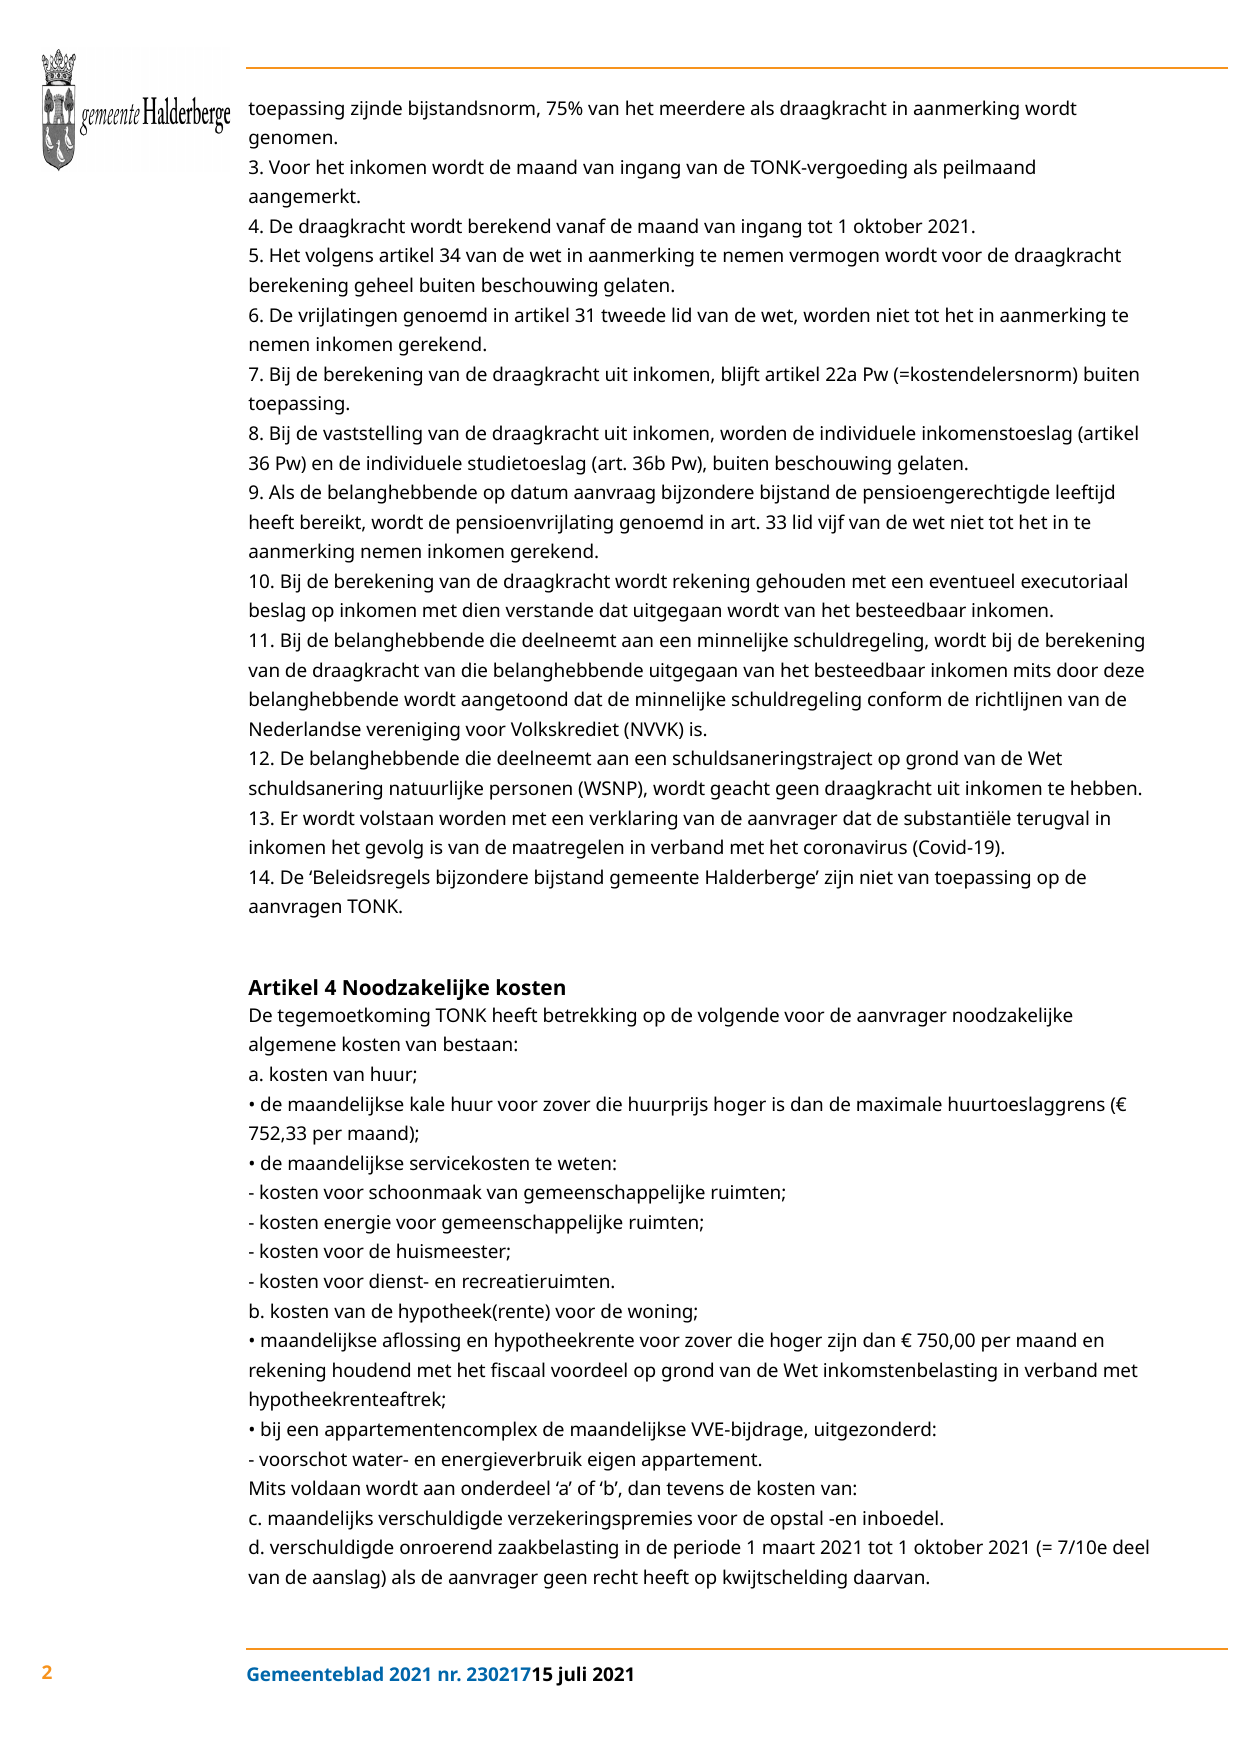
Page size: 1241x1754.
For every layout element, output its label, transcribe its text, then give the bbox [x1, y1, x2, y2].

text - kosten energie voor gemeenschappelijke ruimten; [248, 1209, 1152, 1235]
text 10. Bij de berekening van de draagkracht wordt rekening gehouden met een eventueel executoriaal beslag op inkomen met dien verstande dat uitgegaan wordt van het besteedbaar inkomen. [248, 568, 1152, 623]
text a. kosten van huur; [248, 1061, 1152, 1087]
text 9. Als de belanghebbende op datum aanvraag bijzondere bijstand de pensioengerechtigde leeftijd heeft bereikt, wordt de pensioenvrijlating genoemd in art. 33 lid vijf van de wet niet tot het in te aanmerking nemen inkomen gerekend. [248, 479, 1152, 564]
text • de maandelijkse kale huur voor zover die huurprijs hoger is dan de maximale huurtoeslaggrens (€ 752,33 per maand); [248, 1091, 1152, 1146]
text • bij een appartementencomplex de maandelijkse VVE-bijdrage, uitgezonderd: [248, 1416, 1152, 1442]
text d. verschuldigde onroerend zaakbelasting in de periode 1 maart 2021 tot 1 oktober 2021 (= 7/10e deel van de aanslag) als de aanvrager geen recht heeft op kwijtschelding daarvan. [248, 1534, 1152, 1590]
text - voorschot water- en energieverbruik eigen appartement. [248, 1446, 1152, 1471]
text - kosten voor dienst- en recreatieruimten. [248, 1268, 1152, 1294]
text 3. Voor het inkomen wordt de maand van ingang van de TONK-vergoeding als peilmaand aangemerkt. [248, 154, 1152, 209]
text 13. Er wordt volstaan worden met een verklaring van de aanvrager dat de substantiële terugval in inkomen het gevolg is van de maatregelen in verband met het coronavirus (Covid-19). [248, 805, 1152, 860]
text 4. De draagkracht wordt berekend vanaf de maand van ingang tot 1 oktober 2021. [248, 213, 1152, 239]
text 5. Het volgens artikel 34 van de wet in aanmerking te nemen vermogen wordt voor de draagkracht berekening geheel buiten beschouwing gelaten. [248, 243, 1152, 298]
text • de maandelijkse servicekosten te weten: [248, 1150, 1152, 1176]
text 11. Bij de belanghebbende die deelneemt aan een minnelijke schuldregeling, wordt bij de berekening van de draagkracht van die belanghebbende uitgegaan van het besteedbaar inkomen mits door deze belanghebbende wordt aangetoond dat de minnelijke schuldregeling conform de richtlijnen van de Nederlandse vereniging voor Volkskrediet (NVVK) is. [248, 627, 1152, 742]
text 14. De ‘Beleidsregels bijzondere bijstand gemeente Halderberge’ zijn niet van toepassing op de aanvragen TONK. [248, 864, 1152, 919]
text b. kosten van de hypotheek(rente) voor de woning; [248, 1298, 1152, 1323]
text 8. Bij de vaststelling van de draagkracht uit inkomen, worden de individuele inkomenstoeslag (artikel 36 Pw) en de individuele studietoeslag (art. 36b Pw), buiten beschouwing gelaten. [248, 420, 1152, 476]
picture [41, 47, 231, 172]
text • maandelijkse aflossing en hypotheekrente voor zover die hoger zijn dan € 750,00 per maand en rekening houdend met het fiscaal voordeel op grond van de Wet inkomstenbelasting in verband met hypotheekrenteaftrek; [248, 1327, 1152, 1412]
text De tegemoetkoming TONK heeft betrekking op de volgende voor de aanvrager noodzakelijke algemene kosten van bestaan: [248, 1002, 1152, 1057]
text Artikel 4 Noodzakelijke kosten [248, 973, 1152, 1002]
text Mits voldaan wordt aan onderdeel ‘a’ of ‘b’, dan tevens de kosten van: [248, 1475, 1152, 1501]
text 7. Bij de berekening van de draagkracht uit inkomen, blijft artikel 22a Pw (=kostendelersnorm) buiten toepassing. [248, 361, 1152, 416]
text 6. De vrijlatingen genoemd in artikel 31 tweede lid van de wet, worden niet tot het in aanmerking te nemen inkomen gerekend. [248, 302, 1152, 357]
text 12. De belanghebbende die deelneemt aan een schuldsaneringstraject op grond van de Wet schuldsanering natuurlijke personen (WSNP), wordt geacht geen draagkracht uit inkomen te hebben. [248, 746, 1152, 801]
text toepassing zijnde bijstandsnorm, 75% van het meerdere als draagkracht in aanmerking wordt genomen. [248, 95, 1152, 150]
text - kosten voor de huismeester; [248, 1239, 1152, 1264]
text c. maandelijks verschuldigde verzekeringspremies voor de opstal -en inboedel. [248, 1505, 1152, 1531]
text - kosten voor schoonmaak van gemeenschappelijke ruimten; [248, 1179, 1152, 1205]
